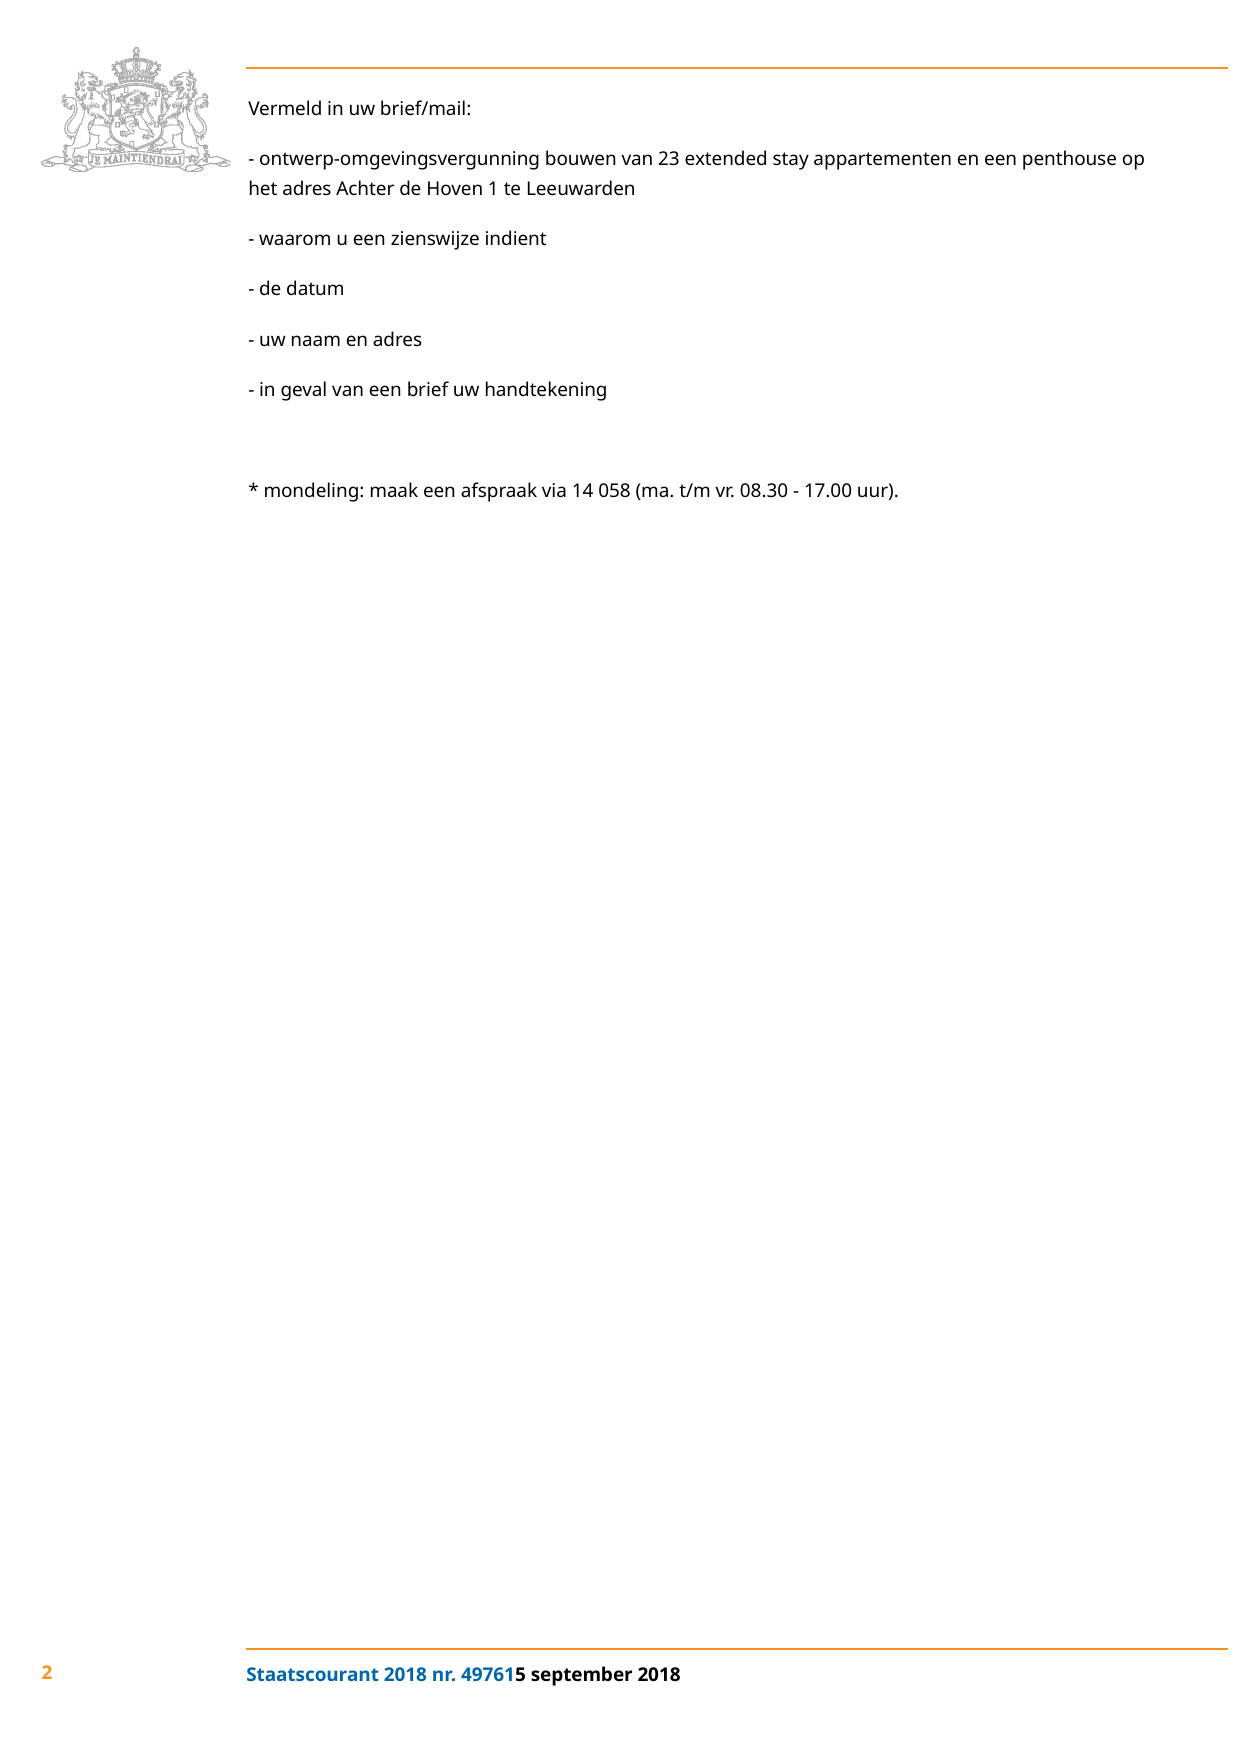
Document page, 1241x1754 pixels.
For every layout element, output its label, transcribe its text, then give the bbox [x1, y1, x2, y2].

text - uw naam en adres [248, 326, 1152, 352]
text - ontwerp-omgevingsvergunning bouwen van 23 extended stay appartementen en een penthouse op het adres Achter de Hoven 1 te Leeuwarden [248, 145, 1152, 201]
text * mondeling: maak een afspraak via 14 058 (ma. t/m vr. 08.30 - 17.00 uur). [248, 477, 1152, 503]
text - in geval van een brief uw handtekening [248, 376, 1152, 402]
text - de datum [248, 276, 1152, 301]
text Vermeld in uw brief/mail: [248, 95, 1152, 121]
picture [41, 47, 231, 172]
text - waarom u een zienswijze indient [248, 225, 1152, 251]
